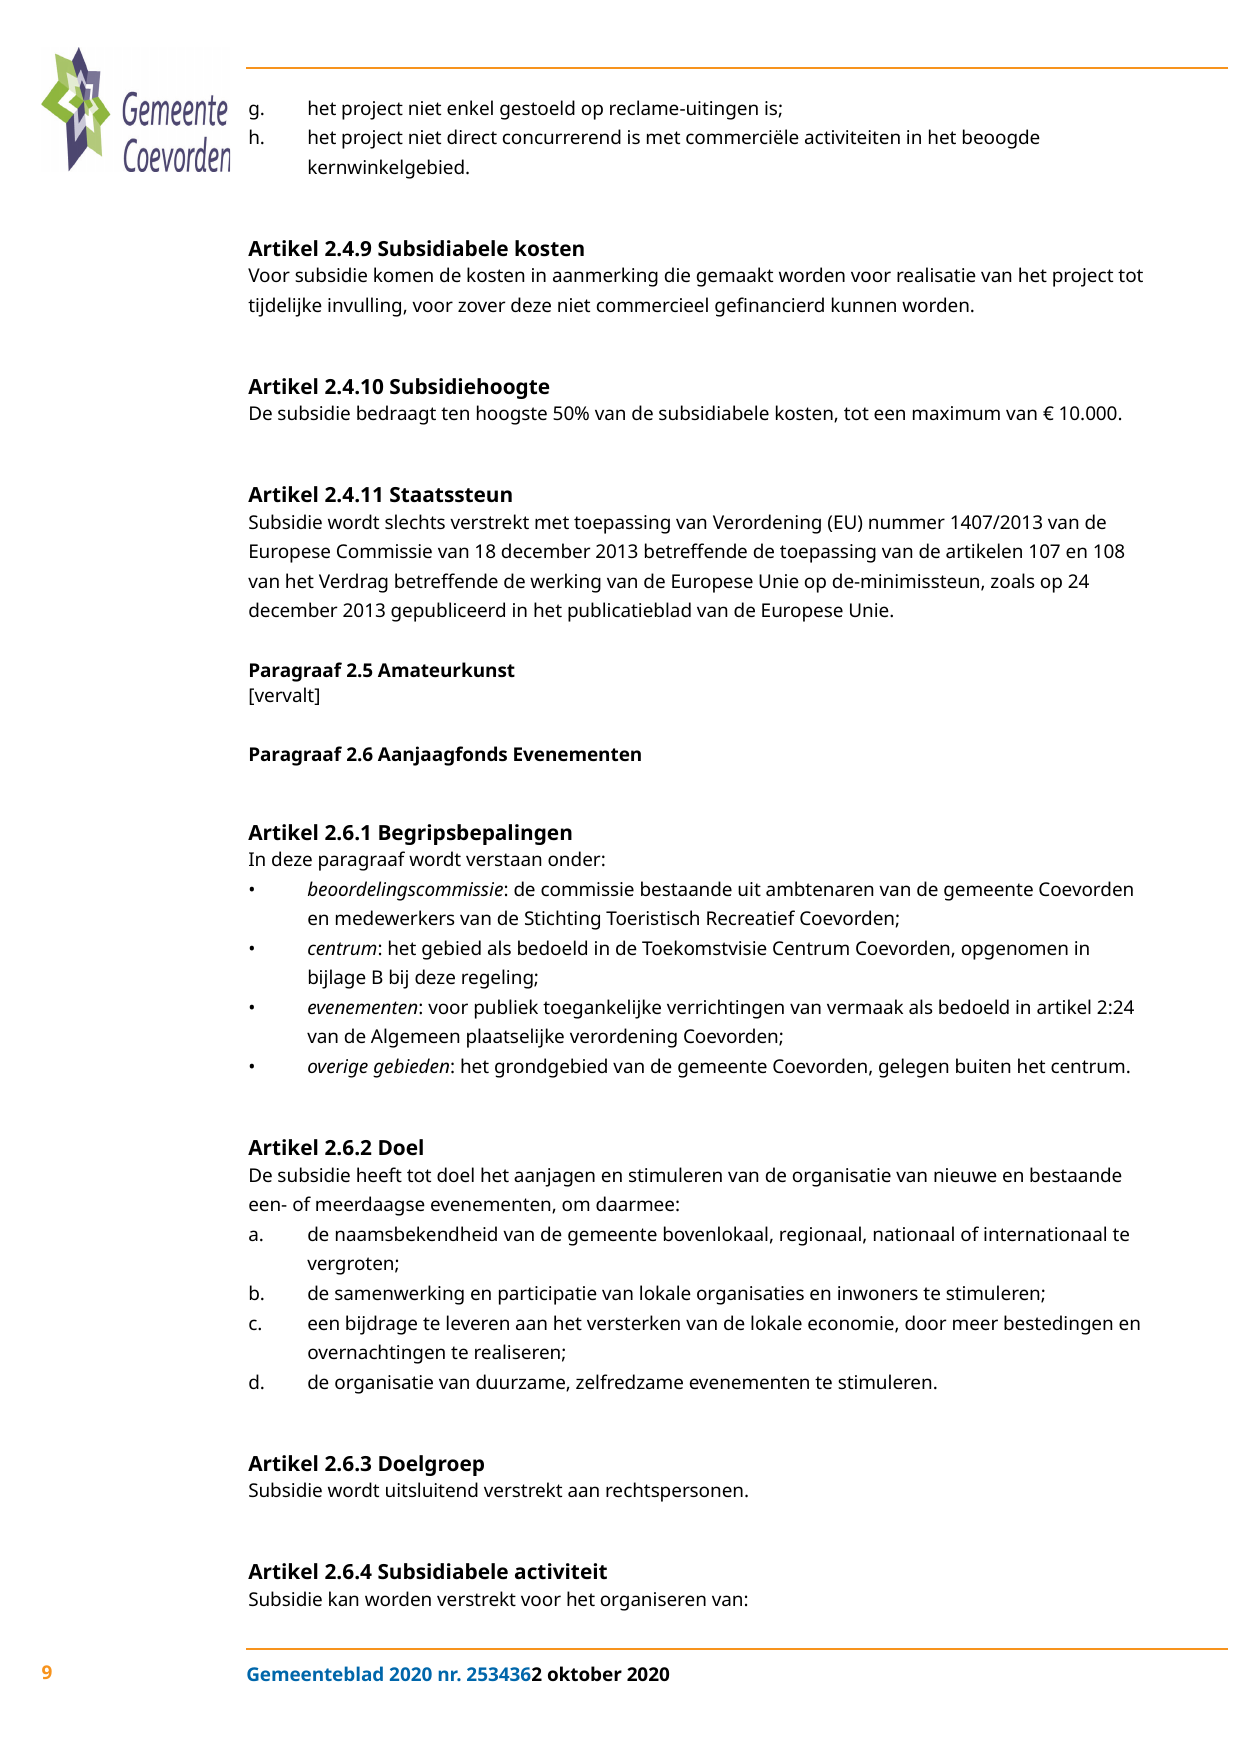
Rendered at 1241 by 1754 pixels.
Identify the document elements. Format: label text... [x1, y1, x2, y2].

text Artikel 2.6.3 Doelgroep [248, 1449, 1152, 1477]
text Voor subsidie komen de kosten in aanmerking die gemaakt worden voor realisatie van het project tot tijdelijke invulling, voor zover deze niet commercieel gefinancierd kunnen worden. [248, 262, 1152, 318]
text Artikel 2.4.11 Staatssteun [248, 480, 1152, 509]
text Artikel 2.4.9 Subsidiabele kosten [248, 234, 1152, 262]
list de naamsbekendheid van de gemeente bovenlokaal, regionaal, nationaal of internationaal te vergroten; [248, 1221, 1152, 1276]
list beoordelingscommissie: de commissie bestaande uit ambtenaren van de gemeente Coevorden en medewerkers van de Stichting Toeristisch Recreatief Coevorden; [248, 876, 1152, 931]
text De subsidie heeft tot doel het aanjagen en stimuleren van de organisatie van nieuwe en bestaande een- of meerdaagse evenementen, om daarmee: [248, 1162, 1152, 1217]
text Artikel 2.4.10 Subsidiehoogte [248, 372, 1152, 400]
text Paragraaf 2.6 Aanjaagfonds Evenementen [248, 742, 1152, 767]
text Paragraaf 2.5 Amateurkunst [248, 657, 1152, 682]
text Artikel 2.6.4 Subsidiabele activiteit [248, 1557, 1152, 1586]
text Subsidie wordt slechts verstrekt met toepassing van Verordening (EU) nummer 1407/2013 van de Europese Commissie van 18 december 2013 betreffende de toepassing van de artikelen 107 en 108 van het Verdrag betreffende de werking van de Europese Unie op de-minimissteun, zoals op 24 december 2013 gepubliceerd in het publicatieblad van de Europese Unie. [248, 509, 1152, 623]
picture [41, 47, 231, 172]
list overige gebieden: het grondgebied van de gemeente Coevorden, gelegen buiten het centrum. [248, 1053, 1152, 1079]
text Artikel 2.6.1 Begripsbepalingen [248, 818, 1152, 846]
text Subsidie wordt uitsluitend verstrekt aan rechtspersonen. [248, 1477, 1152, 1503]
list het project niet enkel gestoeld op reclame-uitingen is; [248, 95, 1152, 121]
list evenementen: voor publiek toegankelijke verrichtingen van vermaak als bedoeld in artikel 2:24 van de Algemeen plaatselijke verordening Coevorden; [248, 994, 1152, 1049]
text Artikel 2.6.2 Doel [248, 1133, 1152, 1162]
list de organisatie van duurzame, zelfredzame evenementen te stimuleren. [248, 1369, 1152, 1394]
text Subsidie kan worden verstrekt voor het organiseren van: [248, 1586, 1152, 1611]
text [vervalt] [248, 682, 1152, 708]
list een bijdrage te leveren aan het versterken van de lokale economie, door meer bestedingen en overnachtingen te realiseren; [248, 1310, 1152, 1365]
text In deze paragraaf wordt verstaan onder: [248, 846, 1152, 872]
list de samenwerking en participatie van lokale organisaties en inwoners te stimuleren; [248, 1280, 1152, 1306]
list het project niet direct concurrerend is met commerciële activiteiten in het beoogde kernwinkelgebied. [248, 124, 1152, 180]
list centrum: het gebied als bedoeld in de Toekomstvisie Centrum Coevorden, opgenomen in bijlage B bij deze regeling; [248, 935, 1152, 990]
text De subsidie bedraagt ten hoogste 50% van de subsidiabele kosten, tot een maximum van € 10.000. [248, 400, 1152, 426]
